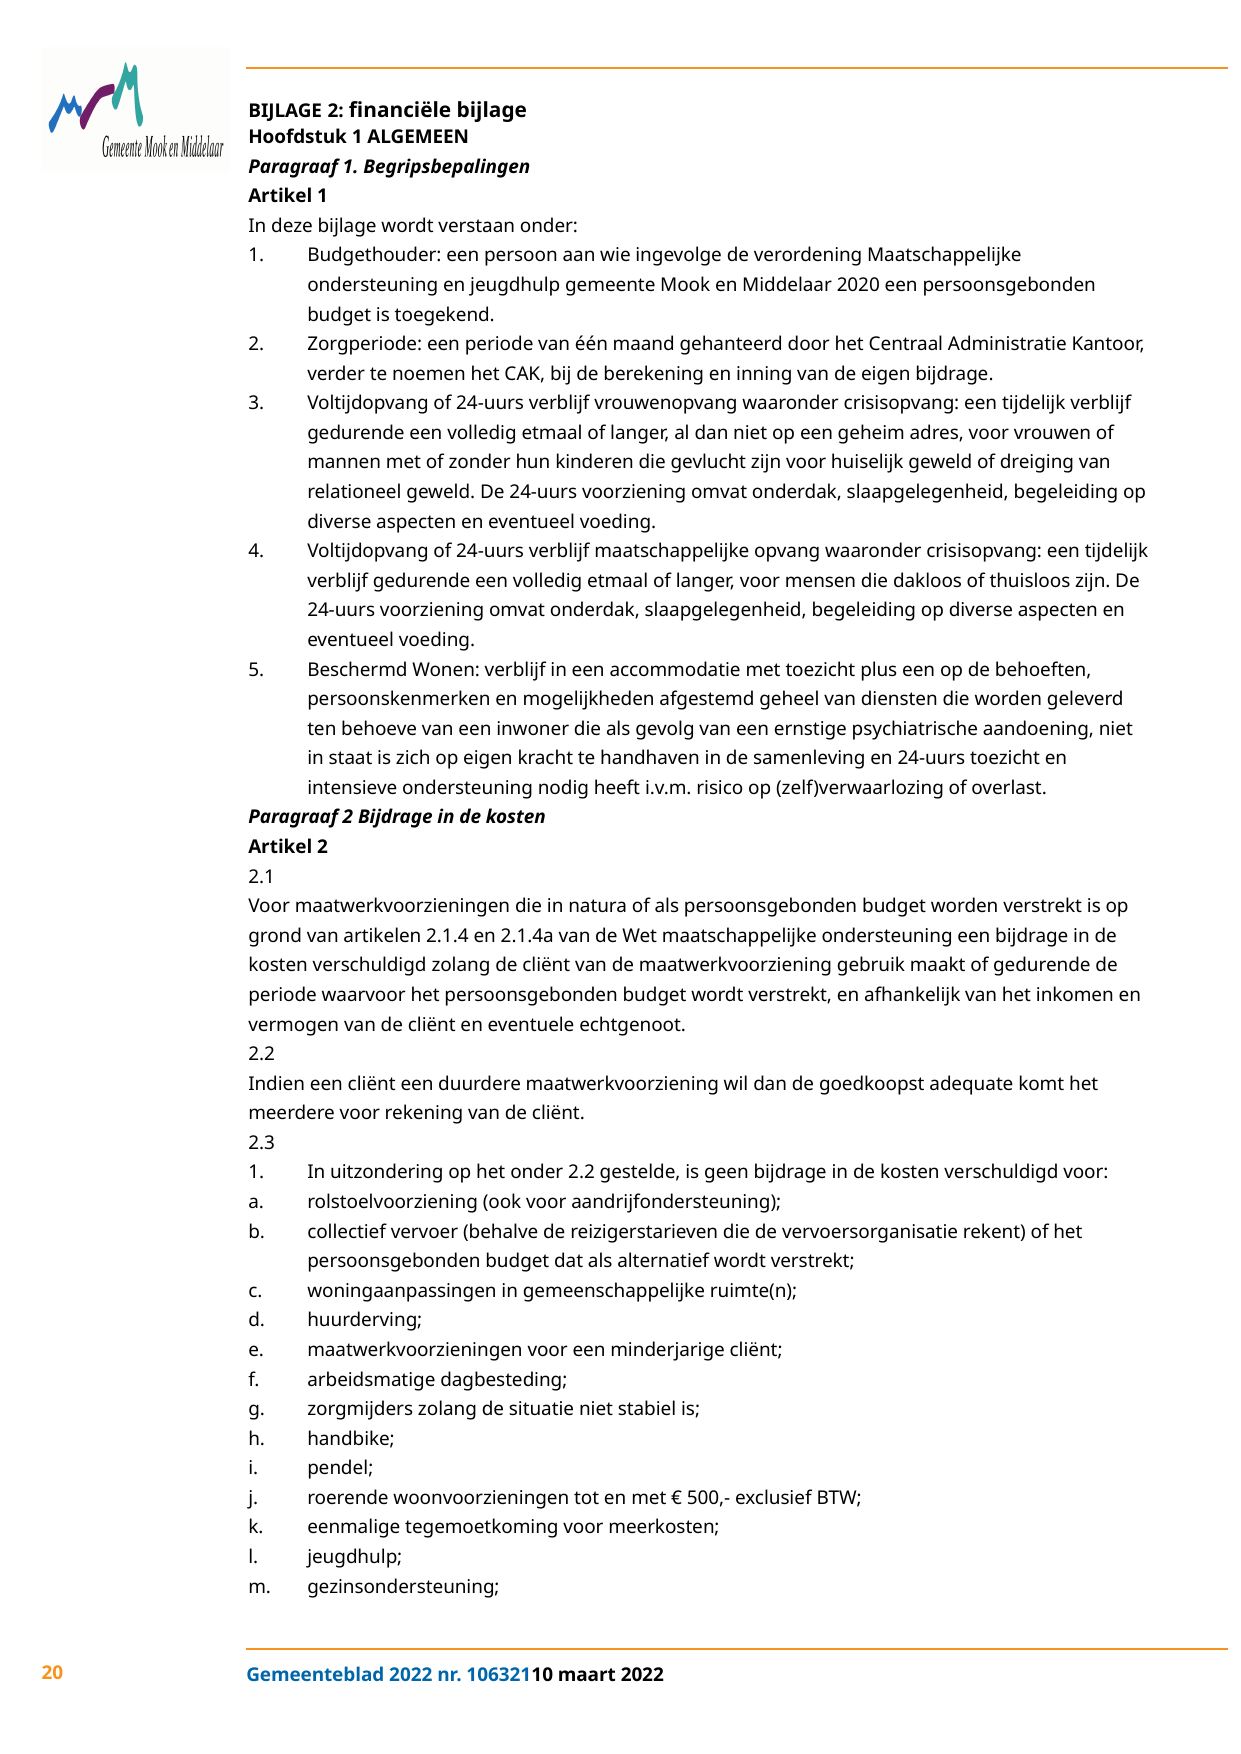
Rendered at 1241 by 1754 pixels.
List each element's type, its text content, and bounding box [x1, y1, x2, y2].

list gezinsondersteuning; [248, 1573, 1152, 1599]
text Voor maatwerkvoorzieningen die in natura of als persoonsgebonden budget worden verstrekt is op grond van artikelen 2.1.4 en 2.1.4a van de Wet maatschappelijke ondersteuning een bijdrage in de kosten verschuldigd zolang de cliënt van de maatwerkvoorziening gebruik maakt of gedurende de periode waarvoor het persoonsgebonden budget wordt verstrekt, en afhankelijk van het inkomen en vermogen van de cliënt en eventuele echtgenoot. [248, 892, 1152, 1037]
text 2.1 [248, 863, 1152, 889]
list arbeidsmatige dagbesteding; [248, 1366, 1152, 1392]
list Voltijdopvang of 24-uurs verblijf vrouwenopvang waaronder crisisopvang: een tijdelijk verblijf gedurende een volledig etmaal of langer, al dan niet op een geheim adres, voor vrouwen of mannen met of zonder hun kinderen die gevlucht zijn voor huiselijk geweld of dreiging van relationeel geweld. De 24-uurs voorziening omvat onderdak, slaapgelegenheid, begeleiding op diverse aspecten en eventueel voeding. [248, 389, 1152, 534]
text 2.3 [248, 1129, 1152, 1155]
list In uitzondering op het onder 2.2 gestelde, is geen bijdrage in de kosten verschuldigd voor: [248, 1159, 1152, 1184]
list zorgmijders zolang de situatie niet stabiel is; [248, 1395, 1152, 1421]
list Voltijdopvang of 24-uurs verblijf maatschappelijke opvang waaronder crisisopvang: een tijdelijk verblijf gedurende een volledig etmaal of langer, voor mensen die dakloos of thuisloos zijn. De 24-uurs voorziening omvat onderdak, slaapgelegenheid, begeleiding op diverse aspecten en eventueel voeding. [248, 537, 1152, 652]
text In deze bijlage wordt verstaan onder: [248, 212, 1152, 238]
list woningaanpassingen in gemeenschappelijke ruimte(n); [248, 1277, 1152, 1303]
text 2.2 [248, 1040, 1152, 1066]
text Artikel 2 [248, 833, 1152, 859]
list Budgethouder: een persoon aan wie ingevolge de verordening Maatschappelijke ondersteuning en jeugdhulp gemeente Mook en Middelaar 2020 een persoonsgebonden budget is toegekend. [248, 242, 1152, 327]
text Indien een cliënt een duurdere maatwerkvoorziening wil dan de goedkoopst adequate komt het meerdere voor rekening van de cliënt. [248, 1070, 1152, 1125]
picture [41, 47, 231, 172]
list pendel; [248, 1454, 1152, 1480]
list Zorgperiode: een periode van één maand gehanteerd door het Centraal Administratie Kantoor, verder te noemen het CAK, bij de berekening en inning van de eigen bijdrage. [248, 330, 1152, 386]
list roerende woonvoorzieningen tot en met € 500,- exclusief BTW; [248, 1484, 1152, 1510]
list collectief vervoer (behalve de reizigerstarieven die de vervoersorganisatie rekent) of het persoonsgebonden budget dat als alternatief wordt verstrekt; [248, 1218, 1152, 1273]
text Artikel 1 [248, 182, 1152, 208]
list rolstoelvoorziening (ook voor aandrijfondersteuning); [248, 1188, 1152, 1214]
text Paragraaf 2 Bijdrage in de kosten [248, 804, 1152, 829]
text Hoofdstuk 1 ALGEMEEN [248, 123, 1152, 149]
list jeugdhulp; [248, 1543, 1152, 1569]
text Paragraaf 1. Begripsbepalingen [248, 153, 1152, 179]
list huurderving; [248, 1307, 1152, 1332]
text BIJLAGE 2: financiële bijlage [248, 95, 1152, 123]
list handbike; [248, 1425, 1152, 1451]
list eenmalige tegemoetkoming voor meerkosten; [248, 1514, 1152, 1539]
list maatwerkvoorzieningen voor een minderjarige cliënt; [248, 1336, 1152, 1362]
list Beschermd Wonen: verblijf in een accommodatie met toezicht plus een op de behoeften, persoonskenmerken en mogelijkheden afgestemd geheel van diensten die worden geleverd ten behoeve van een inwoner die als gevolg van een ernstige psychiatrische aandoening, niet in staat is zich op eigen kracht te handhaven in de samenleving en 24-uurs toezicht en intensieve ondersteuning nodig heeft i.v.m. risico op (zelf)verwaarlozing of overlast. [248, 656, 1152, 800]
